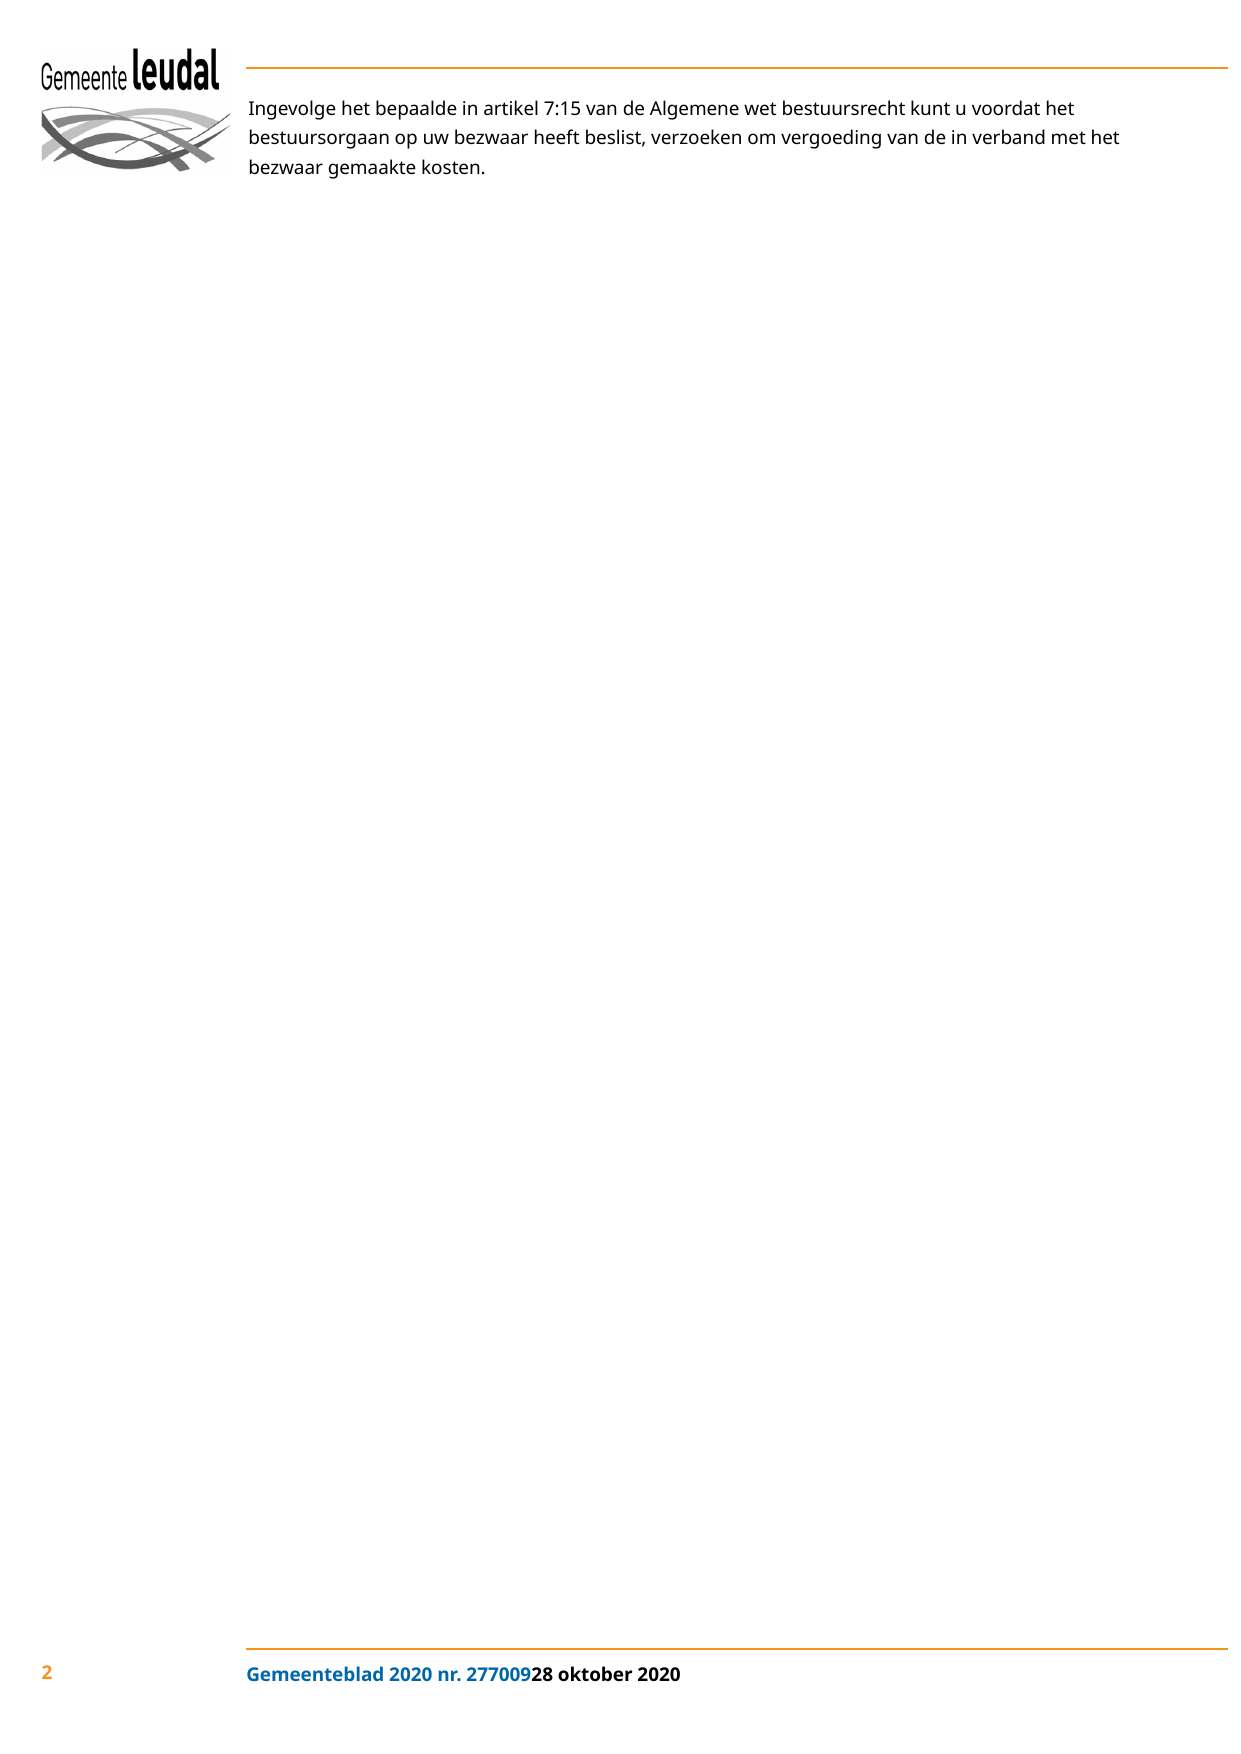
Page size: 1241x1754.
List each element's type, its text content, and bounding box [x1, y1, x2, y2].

picture [41, 47, 231, 172]
text Ingevolge het bepaalde in artikel 7:15 van de Algemene wet bestuursrecht kunt u voordat het bestuursorgaan op uw bezwaar heeft beslist, verzoeken om vergoeding van de in verband met het bezwaar gemaakte kosten. [248, 95, 1152, 180]
